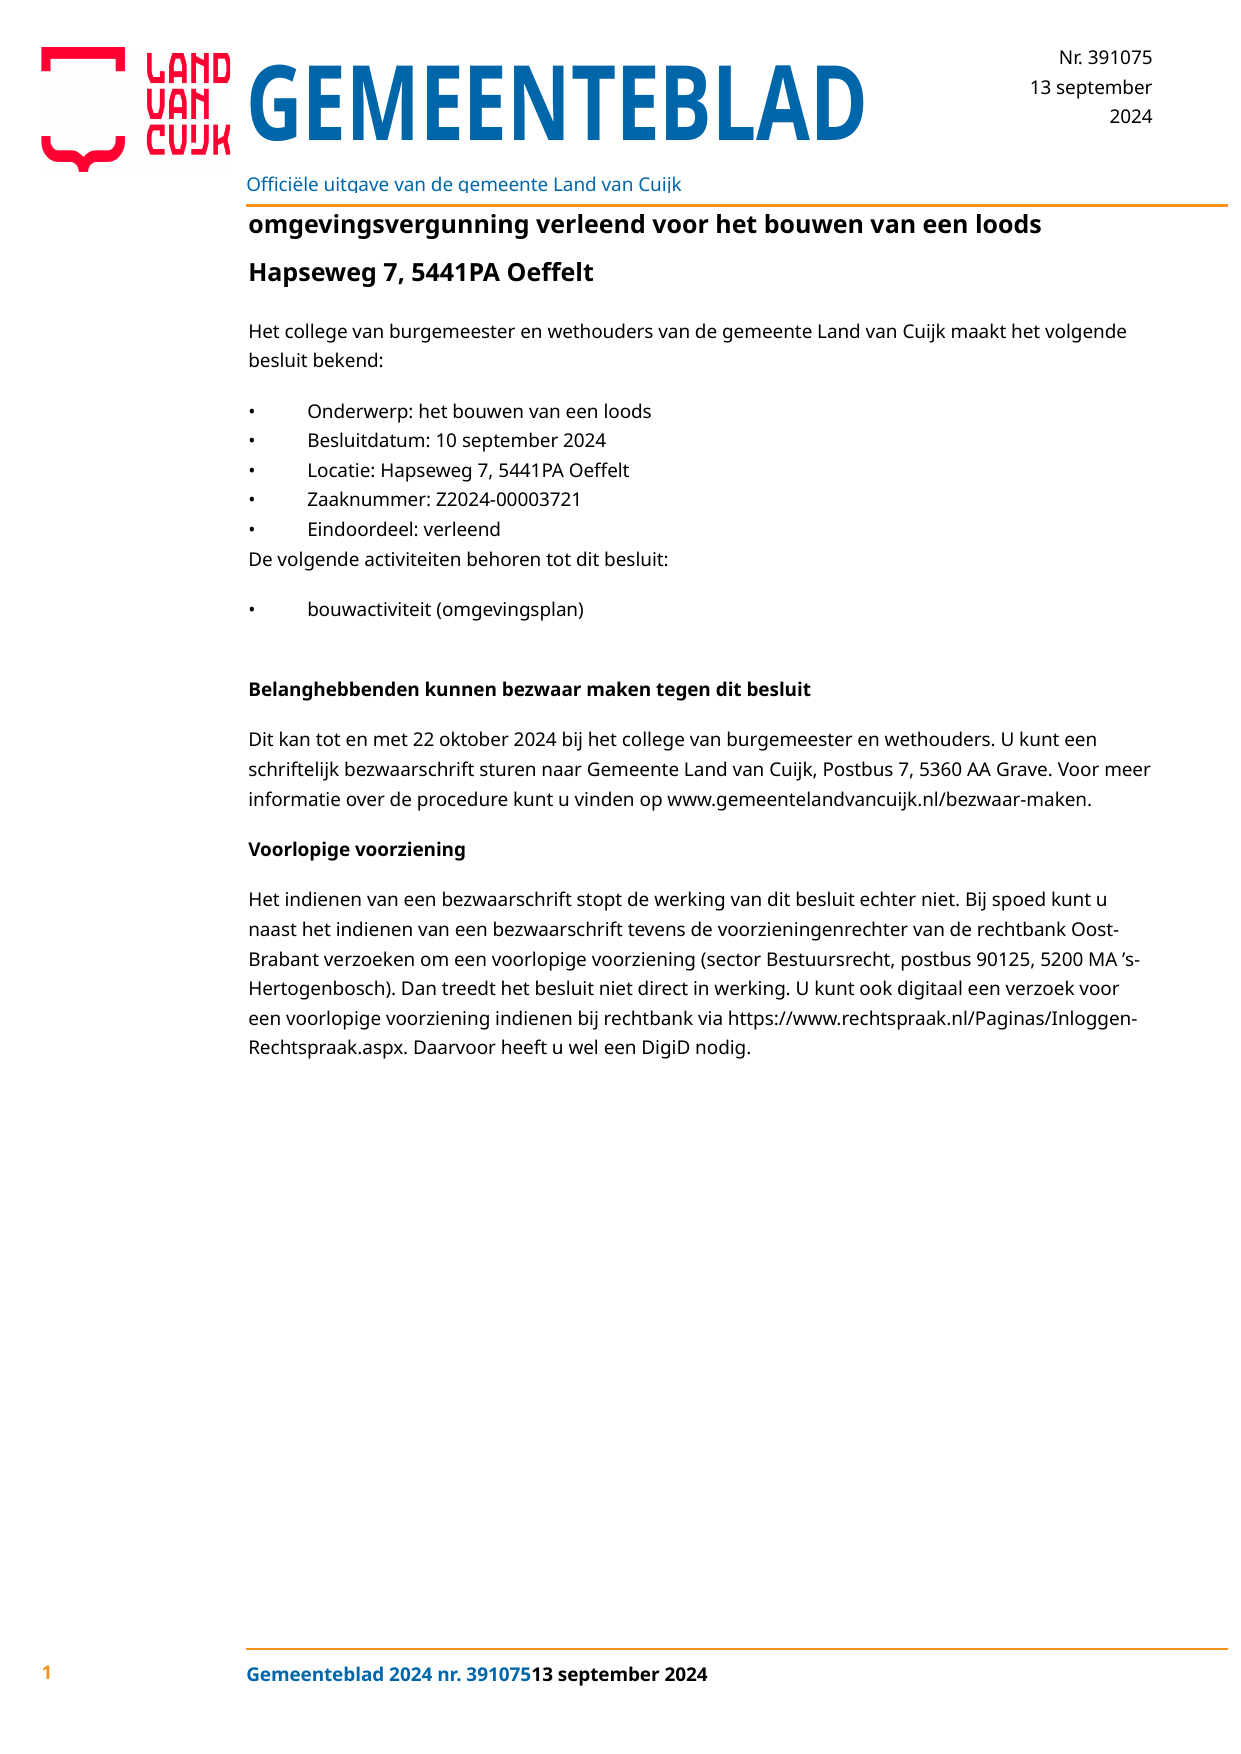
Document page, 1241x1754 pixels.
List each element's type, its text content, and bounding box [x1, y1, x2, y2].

list bouwactiviteit (omgevingsplan) [248, 596, 1152, 622]
list Zaaknummer: Z2024-00003721 [248, 487, 1152, 512]
list Eindoordeel: verleend [248, 516, 1152, 542]
text omgevingsvergunning verleend voor het bouwen van een loods Hapseweg 7, 5441PA Oeffelt [248, 207, 1152, 288]
text Voorlopige voorziening [248, 836, 1152, 862]
list Onderwerp: het bouwen van een loods [248, 398, 1152, 424]
text Belanghebbenden kunnen bezwaar maken tegen dit besluit [248, 676, 1152, 702]
list Locatie: Hapseweg 7, 5441PA Oeffelt [248, 457, 1152, 483]
list Besluitdatum: 10 september 2024 [248, 427, 1152, 453]
text Dit kan tot en met 22 oktober 2024 bij het college van burgemeester en wethouders. U kunt een schriftelijk bezwaarschrift sturen naar Gemeente Land van Cuijk, Postbus 7, 5360 AA Grave. Voor meer informatie over de procedure kunt u vinden op www.gemeentelandvancuijk.nl/bezwaar-maken. [248, 727, 1152, 812]
text Het indienen van een bezwaarschrift stopt de werking van dit besluit echter niet. Bij spoed kunt u naast het indienen van een bezwaarschrift tevens de voorzieningenrechter van de rechtbank Oost-Brabant verzoeken om een voorlopige voorziening (sector Bestuursrecht, postbus 90125, 5200 MA ’s-Hertogenbosch). Dan treedt het besluit niet direct in werking. U kunt ook digitaal een verzoek voor een voorlopige voorziening indienen bij rechtbank via https://www.rechtspraak.nl/Paginas/Inloggen-Rechtspraak.aspx. Daarvoor heeft u wel een DigiD nodig. [248, 887, 1152, 1060]
picture [41, 47, 231, 172]
text De volgende activiteiten behoren tot dit besluit: [248, 546, 1152, 572]
text Het college van burgemeester en wethouders van de gemeente Land van Cuijk maakt het volgende besluit bekend: [248, 318, 1152, 373]
